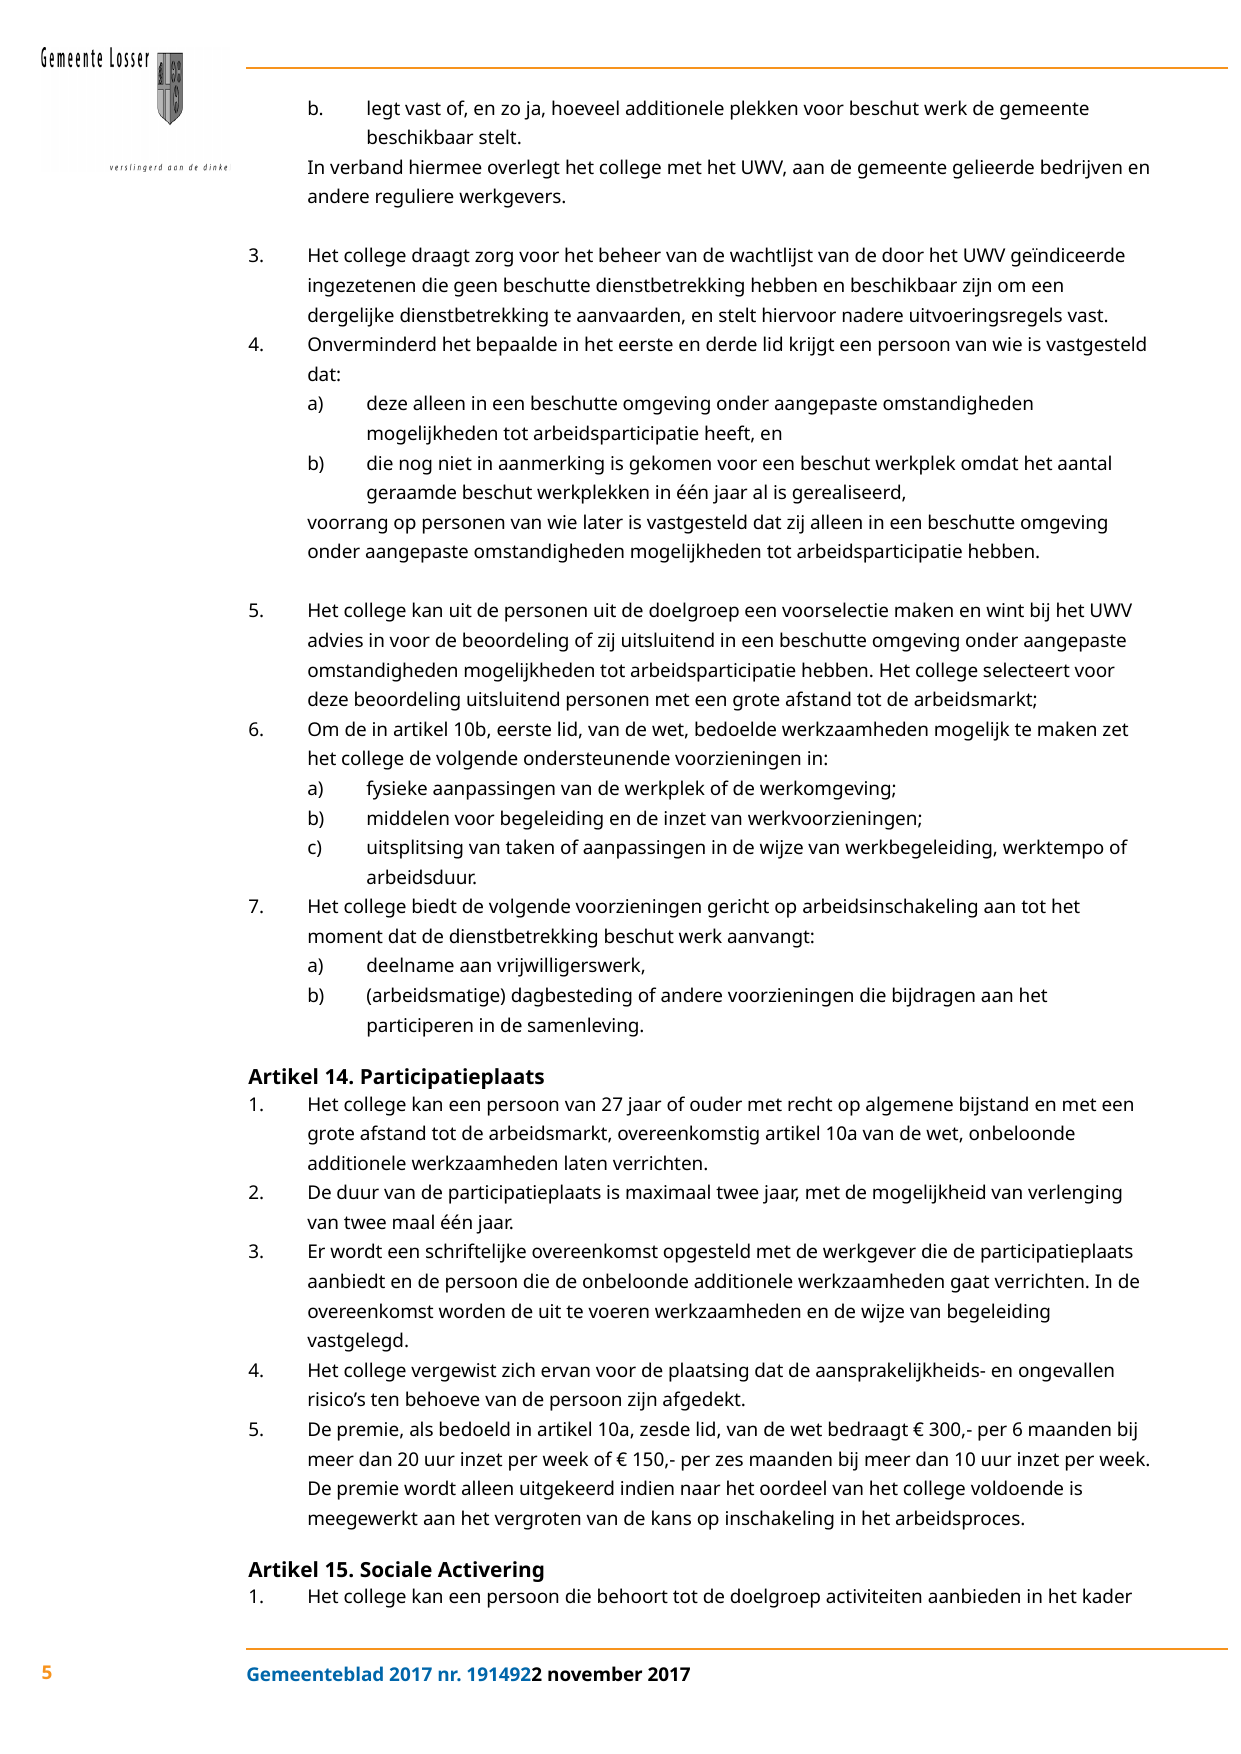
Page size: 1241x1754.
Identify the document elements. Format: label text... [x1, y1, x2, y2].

list die nog niet in aanmerking is gekomen voor een beschut werkplek omdat het aantal geraamde beschut werkplekken in één jaar al is gerealiseerd, [307, 450, 1152, 505]
list voorrang op personen van wie later is vastgesteld dat zij alleen in een beschutte omgeving onder aangepaste omstandigheden mogelijkheden tot arbeidsparticipatie hebben. [248, 509, 1152, 564]
list Om de in artikel 10b, eerste lid, van de wet, bedoelde werkzaamheden mogelijk te maken zet het college de volgende ondersteunende voorzieningen in: [248, 716, 1152, 771]
list Het college kan een persoon van 27 jaar of ouder met recht op algemene bijstand en met een grote afstand tot de arbeidsmarkt, overeenkomstig artikel 10a van de wet, onbeloonde additionele werkzaamheden laten verrichten. [248, 1091, 1152, 1176]
list Er wordt een schriftelijke overeenkomst opgesteld met de werkgever die de participatieplaats aanbiedt en de persoon die de onbeloonde additionele werkzaamheden gaat verrichten. In de overeenkomst worden de uit te voeren werkzaamheden en de wijze van begeleiding vastgelegd. [248, 1239, 1152, 1353]
list deelname aan vrijwilligerswerk, [307, 953, 1152, 978]
list De duur van de participatieplaats is maximaal twee jaar, met de mogelijkheid van verlenging van twee maal één jaar. [248, 1179, 1152, 1235]
list Het college vergewist zich ervan voor de plaatsing dat de aansprakelijkheids- en ongevallen risico’s ten behoeve van de persoon zijn afgedekt. [248, 1357, 1152, 1412]
list Onverminderd het bepaalde in het eerste en derde lid krijgt een persoon van wie is vastgesteld dat: [248, 331, 1152, 387]
list uitsplitsing van taken of aanpassingen in de wijze van werkbegeleiding, werktempo of arbeidsduur. [307, 834, 1152, 890]
list In verband hiermee overlegt het college met het UWV, aan de gemeente gelieerde bedrijven en andere reguliere werkgevers. [248, 154, 1152, 209]
picture [41, 47, 231, 172]
list middelen voor begeleiding en de inzet van werkvoorzieningen; [307, 805, 1152, 831]
list Het college biedt de volgende voorzieningen gericht op arbeidsinschakeling aan tot het moment dat de dienstbetrekking beschut werk aanvangt: [248, 893, 1152, 949]
list (arbeidsmatige) dagbesteding of andere voorzieningen die bijdragen aan het participeren in de samenleving. [307, 982, 1152, 1038]
list Het college kan een persoon die behoort tot de doelgroep activiteiten aanbieden in het kader [248, 1584, 1152, 1609]
list deze alleen in een beschutte omgeving onder aangepaste omstandigheden mogelijkheden tot arbeidsparticipatie heeft, en [307, 391, 1152, 446]
text Artikel 14. Participatieplaats [248, 1062, 1152, 1091]
list Het college kan uit de personen uit de doelgroep een voorselectie maken en wint bij het UWV advies in voor de beoordeling of zij uitsluitend in een beschutte omgeving onder aangepaste omstandigheden mogelijkheden tot arbeidsparticipatie hebben. Het college selecteert voor deze beoordeling uitsluitend personen met een grote afstand tot de arbeidsmarkt; [248, 598, 1152, 712]
list De premie, als bedoeld in artikel 10a, zesde lid, van de wet bedraagt € 300,- per 6 maanden bij meer dan 20 uur inzet per week of € 150,- per zes maanden bij meer dan 10 uur inzet per week. De premie wordt alleen uitgekeerd indien naar het oordeel van het college voldoende is meegewerkt aan het vergroten van de kans op inschakeling in het arbeidsproces. [248, 1416, 1152, 1531]
text Artikel 15. Sociale Activering [248, 1555, 1152, 1584]
list legt vast of, en zo ja, hoeveel additionele plekken voor beschut werk de gemeente beschikbaar stelt. [307, 95, 1152, 150]
list Het college draagt zorg voor het beheer van de wachtlijst van de door het UWV geïndiceerde ingezetenen die geen beschutte dienstbetrekking hebben en beschikbaar zijn om een dergelijke dienstbetrekking te aanvaarden, en stelt hiervoor nadere uitvoeringsregels vast. [248, 243, 1152, 328]
list fysieke aanpassingen van de werkplek of de werkomgeving; [307, 775, 1152, 801]
